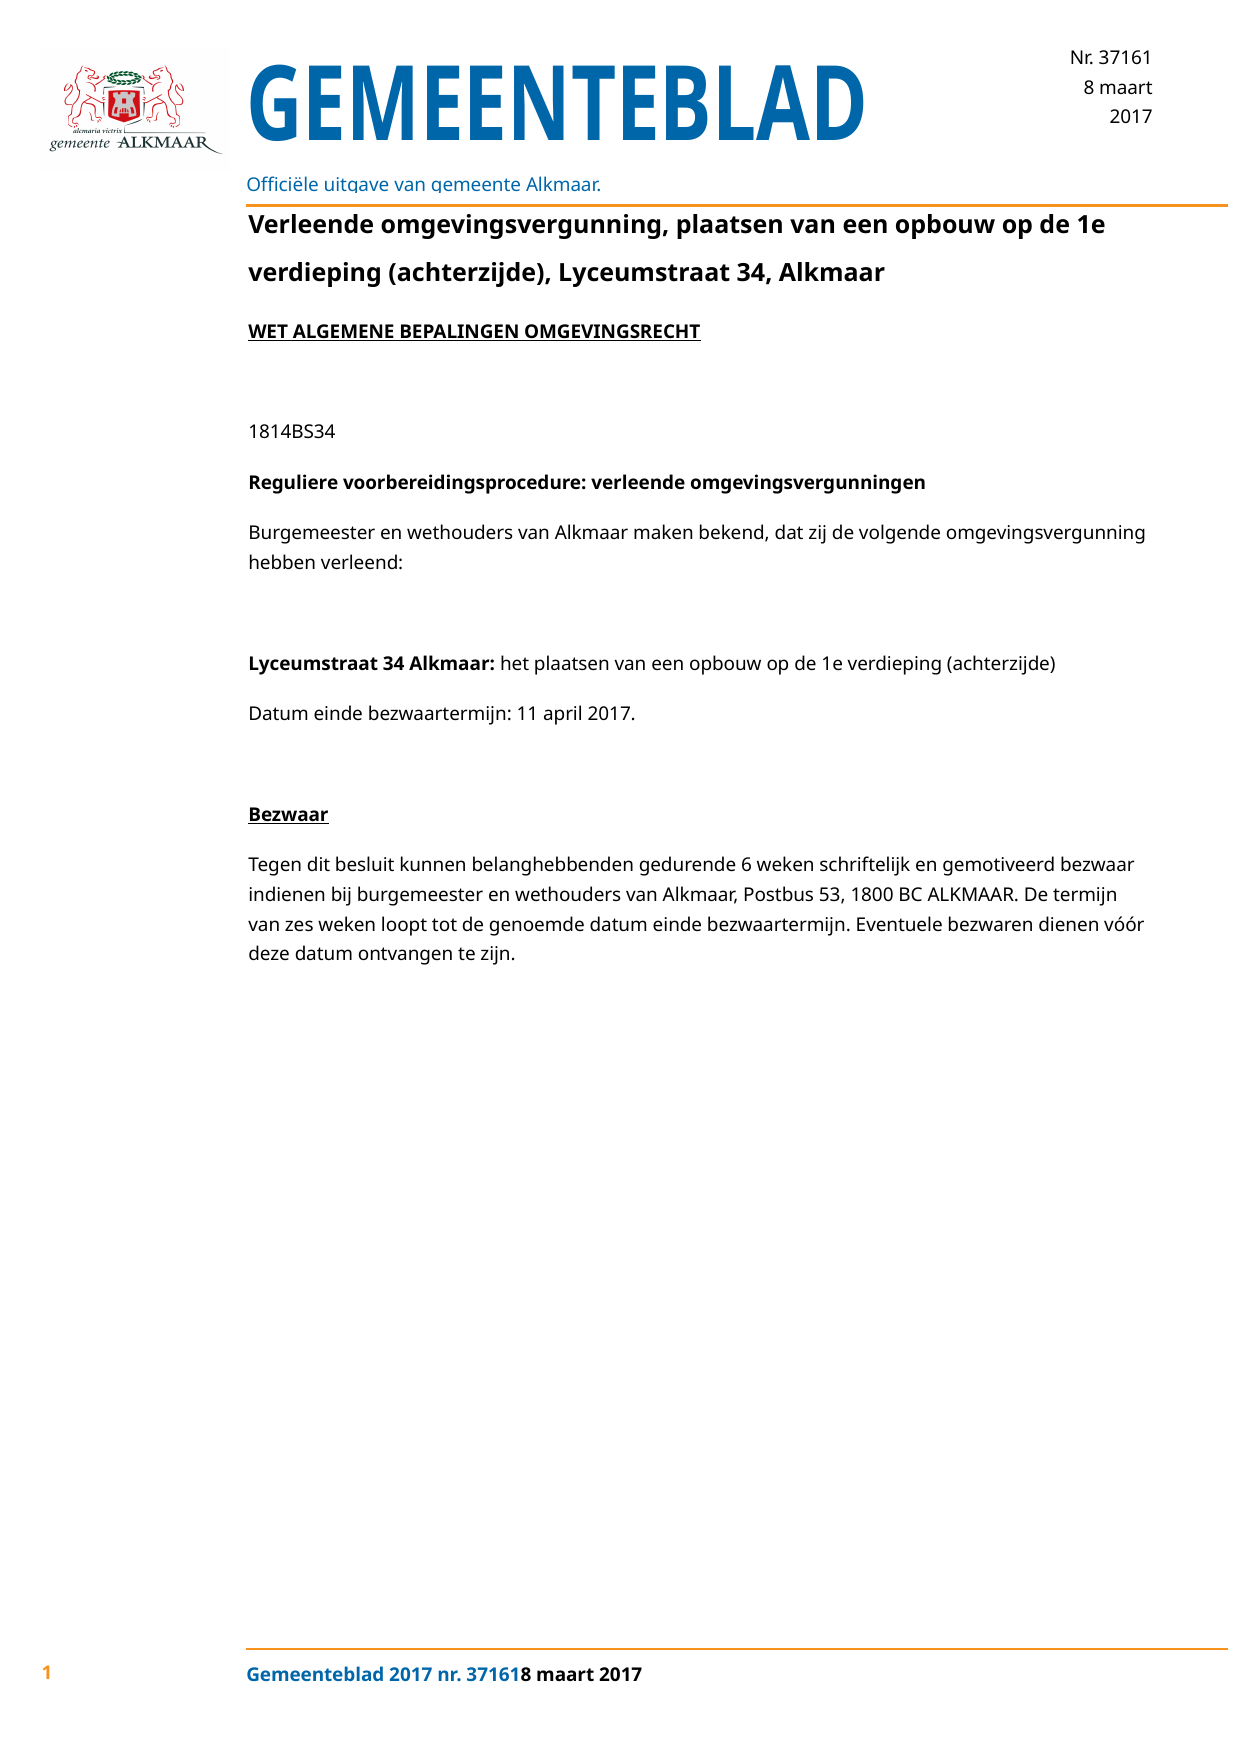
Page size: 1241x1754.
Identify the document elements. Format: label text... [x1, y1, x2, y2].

text 1814BS34 [248, 419, 1152, 444]
text Bezwaar [248, 801, 1152, 827]
text WET ALGEMENE BEPALINGEN OMGEVINGSRECHT [248, 318, 1152, 344]
text Lyceumstraat 34 Alkmaar: het plaatsen van een opbouw op de 1e verdieping (achterzijde) [248, 650, 1152, 676]
picture [41, 47, 231, 172]
text Datum einde bezwaartermijn: 11 april 2017. [248, 700, 1152, 726]
text Verleende omgevingsvergunning, plaatsen van een opbouw op de 1e verdieping (achterzijde), Lyceumstraat 34, Alkmaar [248, 207, 1152, 288]
text Tegen dit besluit kunnen belanghebbenden gedurende 6 weken schriftelijk en gemotiveerd bezwaar indienen bij burgemeester en wethouders van Alkmaar, Postbus 53, 1800 BC ALKMAAR. De termijn van zes weken loopt tot de genoemde datum einde bezwaartermijn. Eventuele bezwaren dienen vóór deze datum ontvangen te zijn. [248, 852, 1152, 966]
text Reguliere voorbereidingsprocedure: verleende omgevingsvergunningen [248, 469, 1152, 495]
text Burgemeester en wethouders van Alkmaar maken bekend, dat zij de volgende omgevingsvergunning hebben verleend: [248, 519, 1152, 575]
